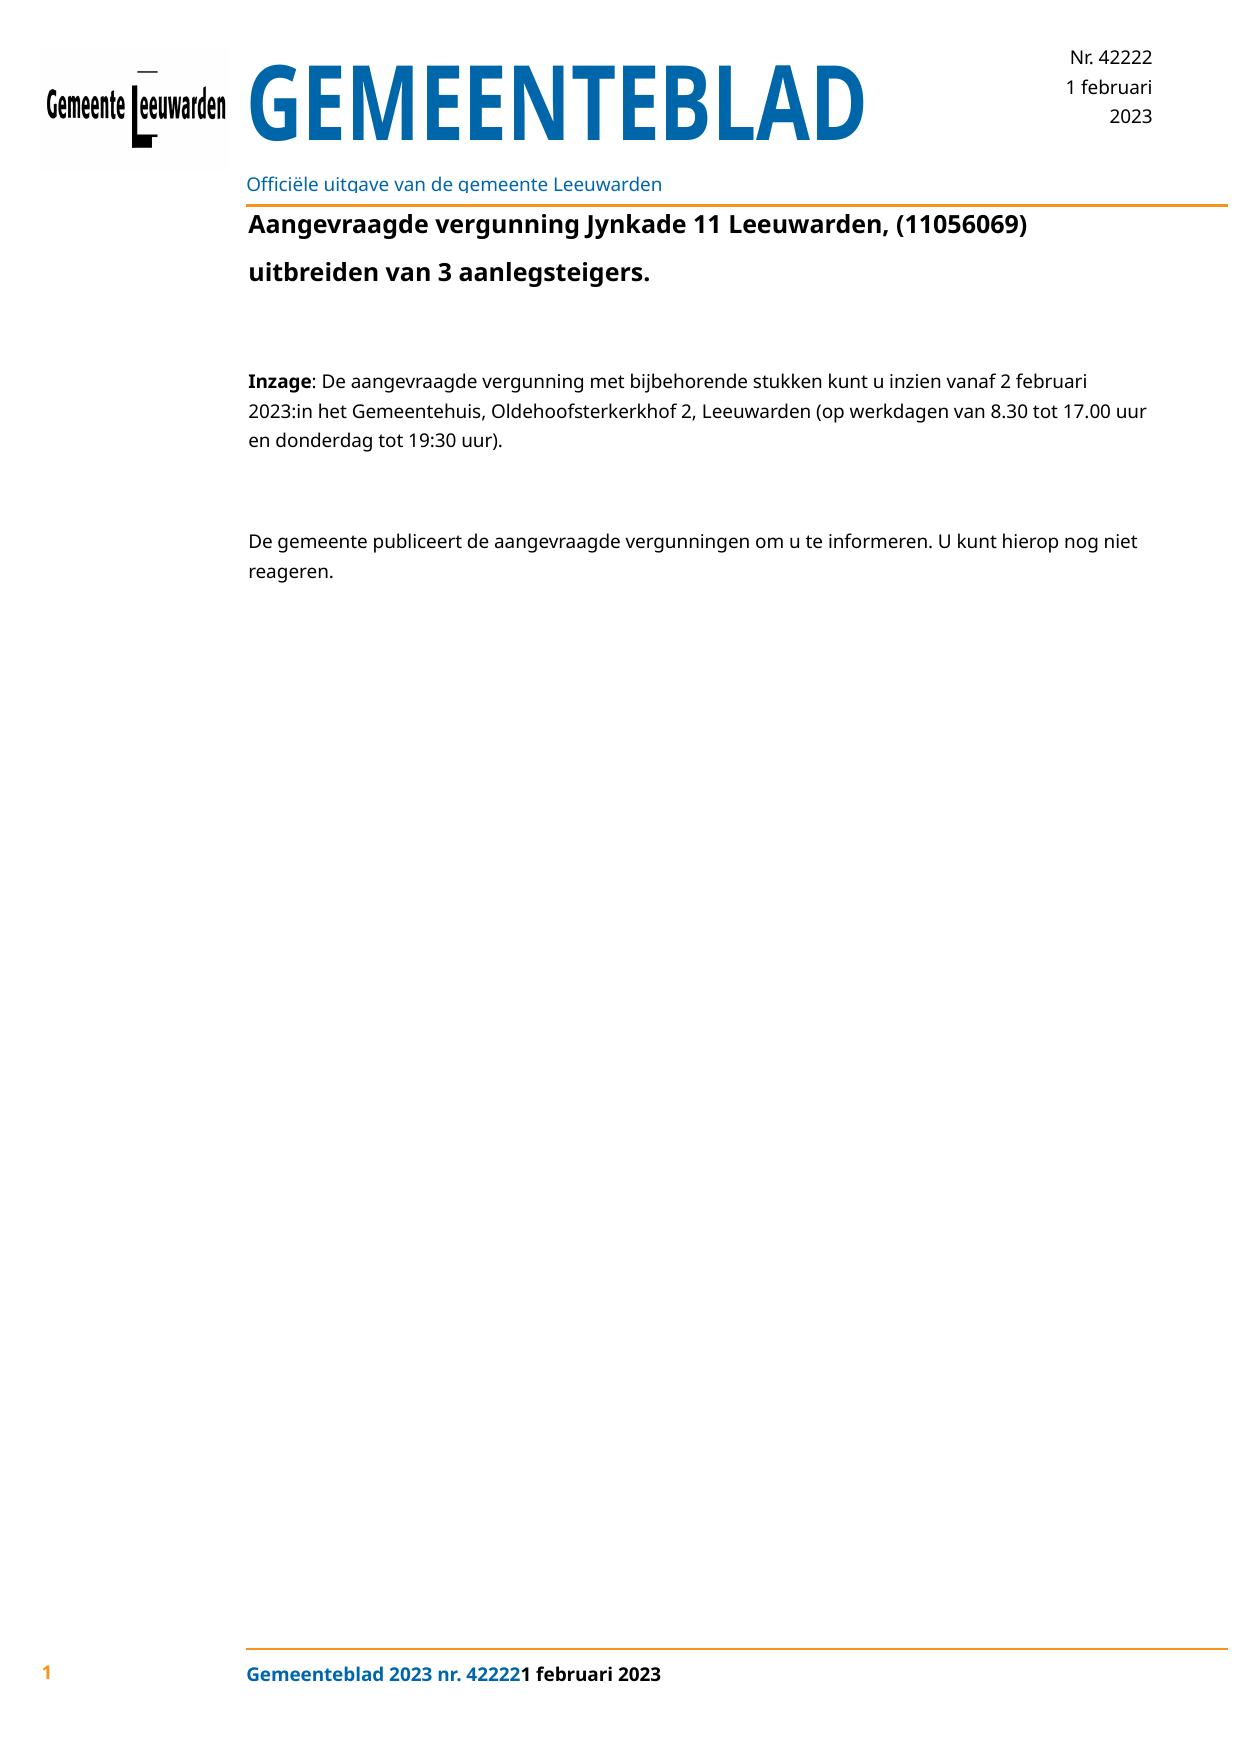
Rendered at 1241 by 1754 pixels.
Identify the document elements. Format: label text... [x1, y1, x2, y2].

picture [41, 47, 231, 172]
text De gemeente publiceert de aangevraagde vergunningen om u te informeren. U kunt hierop nog niet reageren. [248, 528, 1152, 584]
text Inzage: De aangevraagde vergunning met bijbehorende stukken kunt u inzien vanaf 2 februari 2023:in het Gemeentehuis, Oldehoofsterkerkhof 2, Leeuwarden (op werkdagen van 8.30 tot 17.00 uur en donderdag tot 19:30 uur). [248, 368, 1152, 453]
text Aangevraagde vergunning Jynkade 11 Leeuwarden, (11056069) uitbreiden van 3 aanlegsteigers. [248, 207, 1152, 288]
